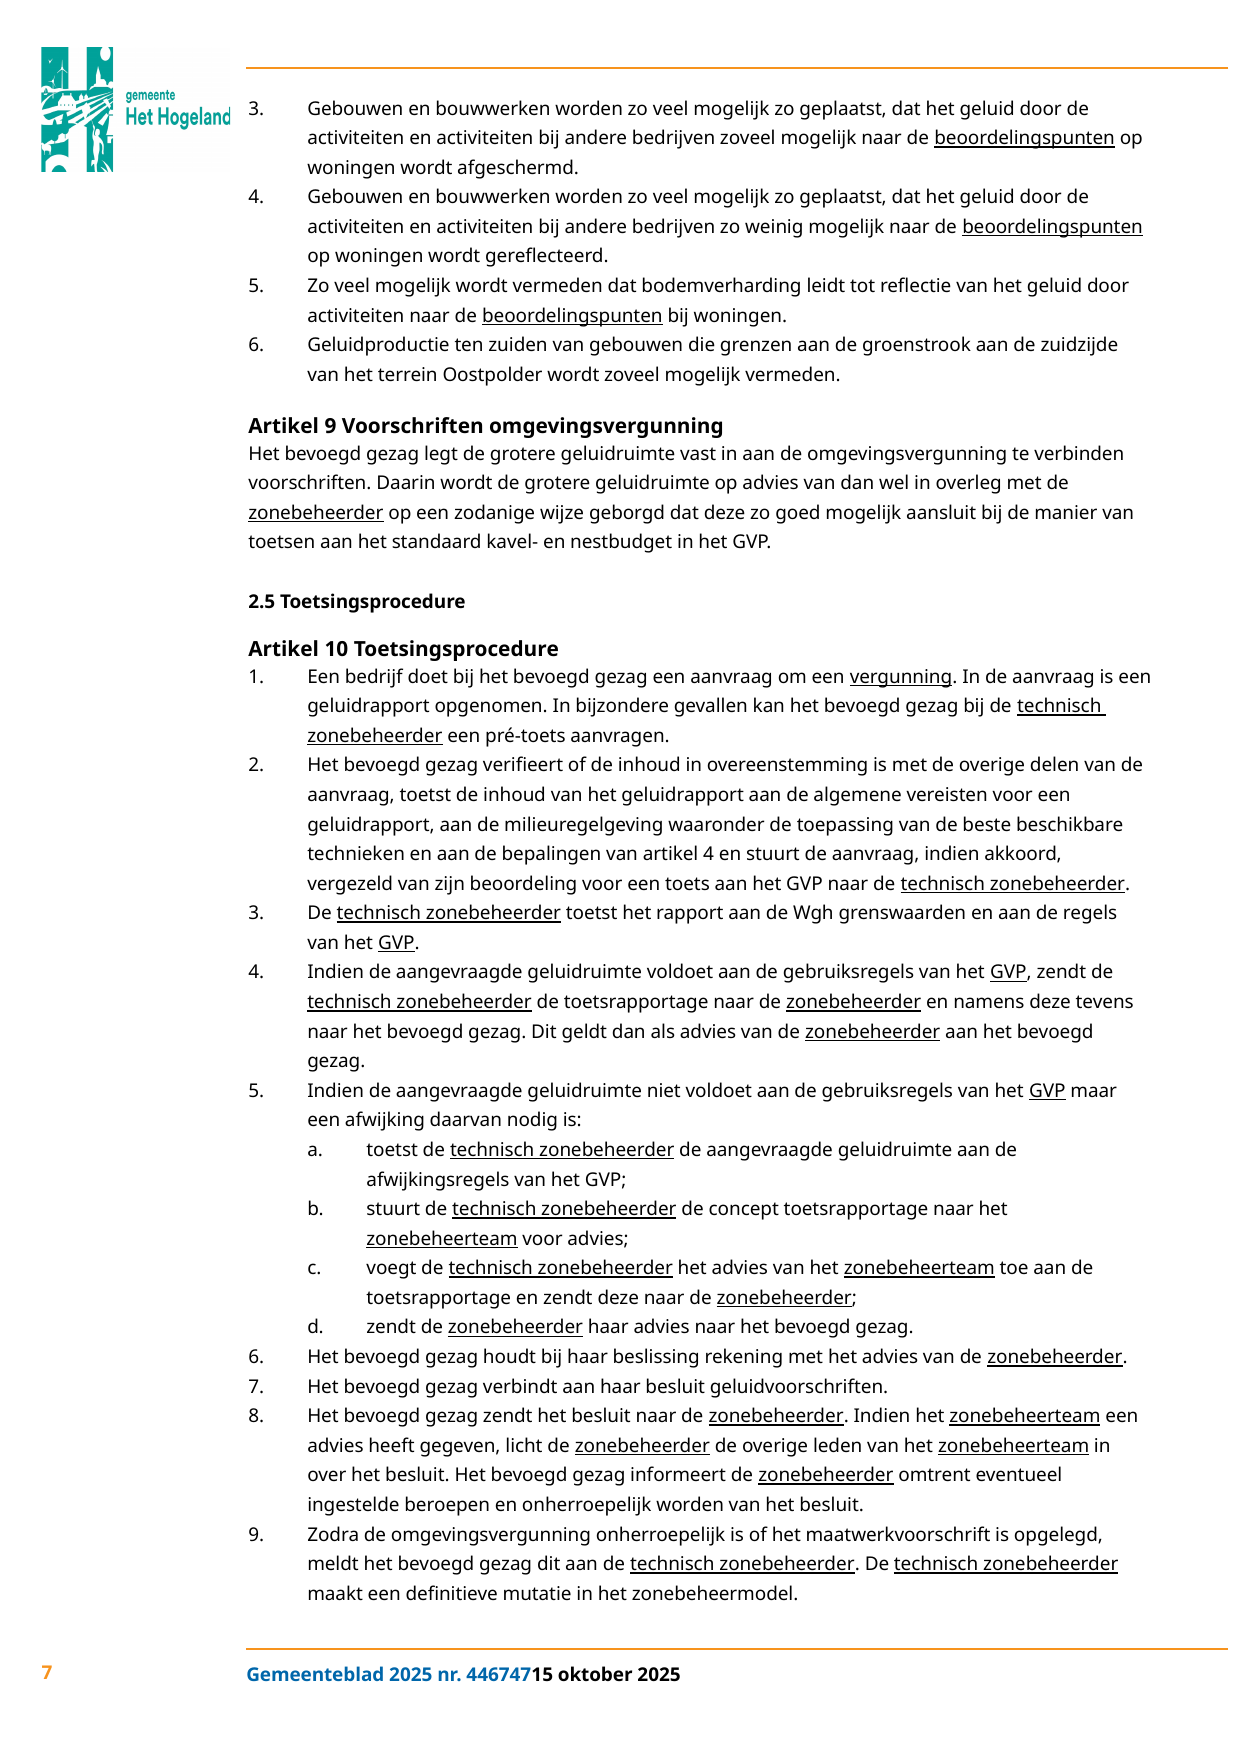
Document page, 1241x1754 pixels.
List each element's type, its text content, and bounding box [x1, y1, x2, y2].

list voegt de technisch zonebeheerder het advies van het zonebeheerteam toe aan de toetsrapportage en zendt deze naar de zonebeheerder; [307, 1254, 1152, 1310]
list toetst de technisch zonebeheerder de aangevraagde geluidruimte aan de afwijkingsregels van het GVP; [307, 1136, 1152, 1191]
list stuurt de technisch zonebeheerder de concept toetsrapportage naar het zonebeheerteam voor advies; [307, 1195, 1152, 1251]
list Indien de aangevraagde geluidruimte niet voldoet aan de gebruiksregels van het GVP maar een afwijking daarvan nodig is: [248, 1077, 1152, 1132]
list zendt de zonebeheerder haar advies naar het bevoegd gezag. [307, 1314, 1152, 1339]
picture [41, 47, 231, 172]
text Artikel 9 Voorschriften omgevingsvergunning [248, 411, 1152, 440]
list Zodra de omgevingsvergunning onherroepelijk is of het maatwerkvoorschrift is opgelegd, meldt het bevoegd gezag dit aan de technisch zonebeheerder. De technisch zonebeheerder maakt een definitieve mutatie in het zonebeheermodel. [248, 1521, 1152, 1606]
list Zo veel mogelijk wordt vermeden dat bodemverharding leidt tot reflectie van het geluid door activiteiten naar de beoordelingspunten bij woningen. [248, 272, 1152, 328]
list De technisch zonebeheerder toetst het rapport aan de Wgh grenswaarden en aan de regels van het GVP. [248, 899, 1152, 955]
list Geluidproductie ten zuiden van gebouwen die grenzen aan de groenstrook aan de zuidzijde van het terrein Oostpolder wordt zoveel mogelijk vermeden. [248, 331, 1152, 387]
list Het bevoegd gezag verifieert of de inhoud in overeenstemming is met de overige delen van de aanvraag, toetst de inhoud van het geluidrapport aan de algemene vereisten voor een geluidrapport, aan de milieuregelgeving waaronder de toepassing van de beste beschikbare technieken en aan de bepalingen van artikel 4 en stuurt de aanvraag, indien akkoord, vergezeld van zijn beoordeling voor een toets aan het GVP naar de technisch zonebeheerder. [248, 752, 1152, 896]
text Het bevoegd gezag legt de grotere geluidruimte vast in aan de omgevingsvergunning te verbinden voorschriften. Daarin wordt de grotere geluidruimte op advies van dan wel in overleg met de zonebeheerder op een zodanige wijze geborgd dat deze zo goed mogelijk aansluit bij de manier van toetsen aan het standaard kavel- en nestbudget in het GVP. [248, 440, 1152, 554]
text 2.5 Toetsingsprocedure [248, 588, 1152, 613]
list Indien de aangevraagde geluidruimte voldoet aan de gebruiksregels van het GVP, zendt de technisch zonebeheerder de toetsrapportage naar de zonebeheerder en namens deze tevens naar het bevoegd gezag. Dit geldt dan als advies van de zonebeheerder aan het bevoegd gezag. [248, 959, 1152, 1073]
list Het bevoegd gezag verbindt aan haar besluit geluidvoorschriften. [248, 1373, 1152, 1398]
list Het bevoegd gezag zendt het besluit naar de zonebeheerder. Indien het zonebeheerteam een advies heeft gegeven, licht de zonebeheerder de overige leden van het zonebeheerteam in over het besluit. Het bevoegd gezag informeert de zonebeheerder omtrent eventueel ingestelde beroepen en onherroepelijk worden van het besluit. [248, 1402, 1152, 1517]
list Gebouwen en bouwwerken worden zo veel mogelijk zo geplaatst, dat het geluid door de activiteiten en activiteiten bij andere bedrijven zo weinig mogelijk naar de beoordelingspunten op woningen wordt gereflecteerd. [248, 183, 1152, 268]
list Gebouwen en bouwwerken worden zo veel mogelijk zo geplaatst, dat het geluid door de activiteiten en activiteiten bij andere bedrijven zoveel mogelijk naar de beoordelingspunten op woningen wordt afgeschermd. [248, 95, 1152, 180]
list Het bevoegd gezag houdt bij haar beslissing rekening met het advies van de zonebeheerder. [248, 1343, 1152, 1369]
list Een bedrijf doet bij het bevoegd gezag een aanvraag om een vergunning. In de aanvraag is een geluidrapport opgenomen. In bijzondere gevallen kan het bevoegd gezag bij de technisch zonebeheerder een pré-toets aanvragen. [248, 663, 1152, 748]
text Artikel 10 Toetsingsprocedure [248, 634, 1152, 663]
